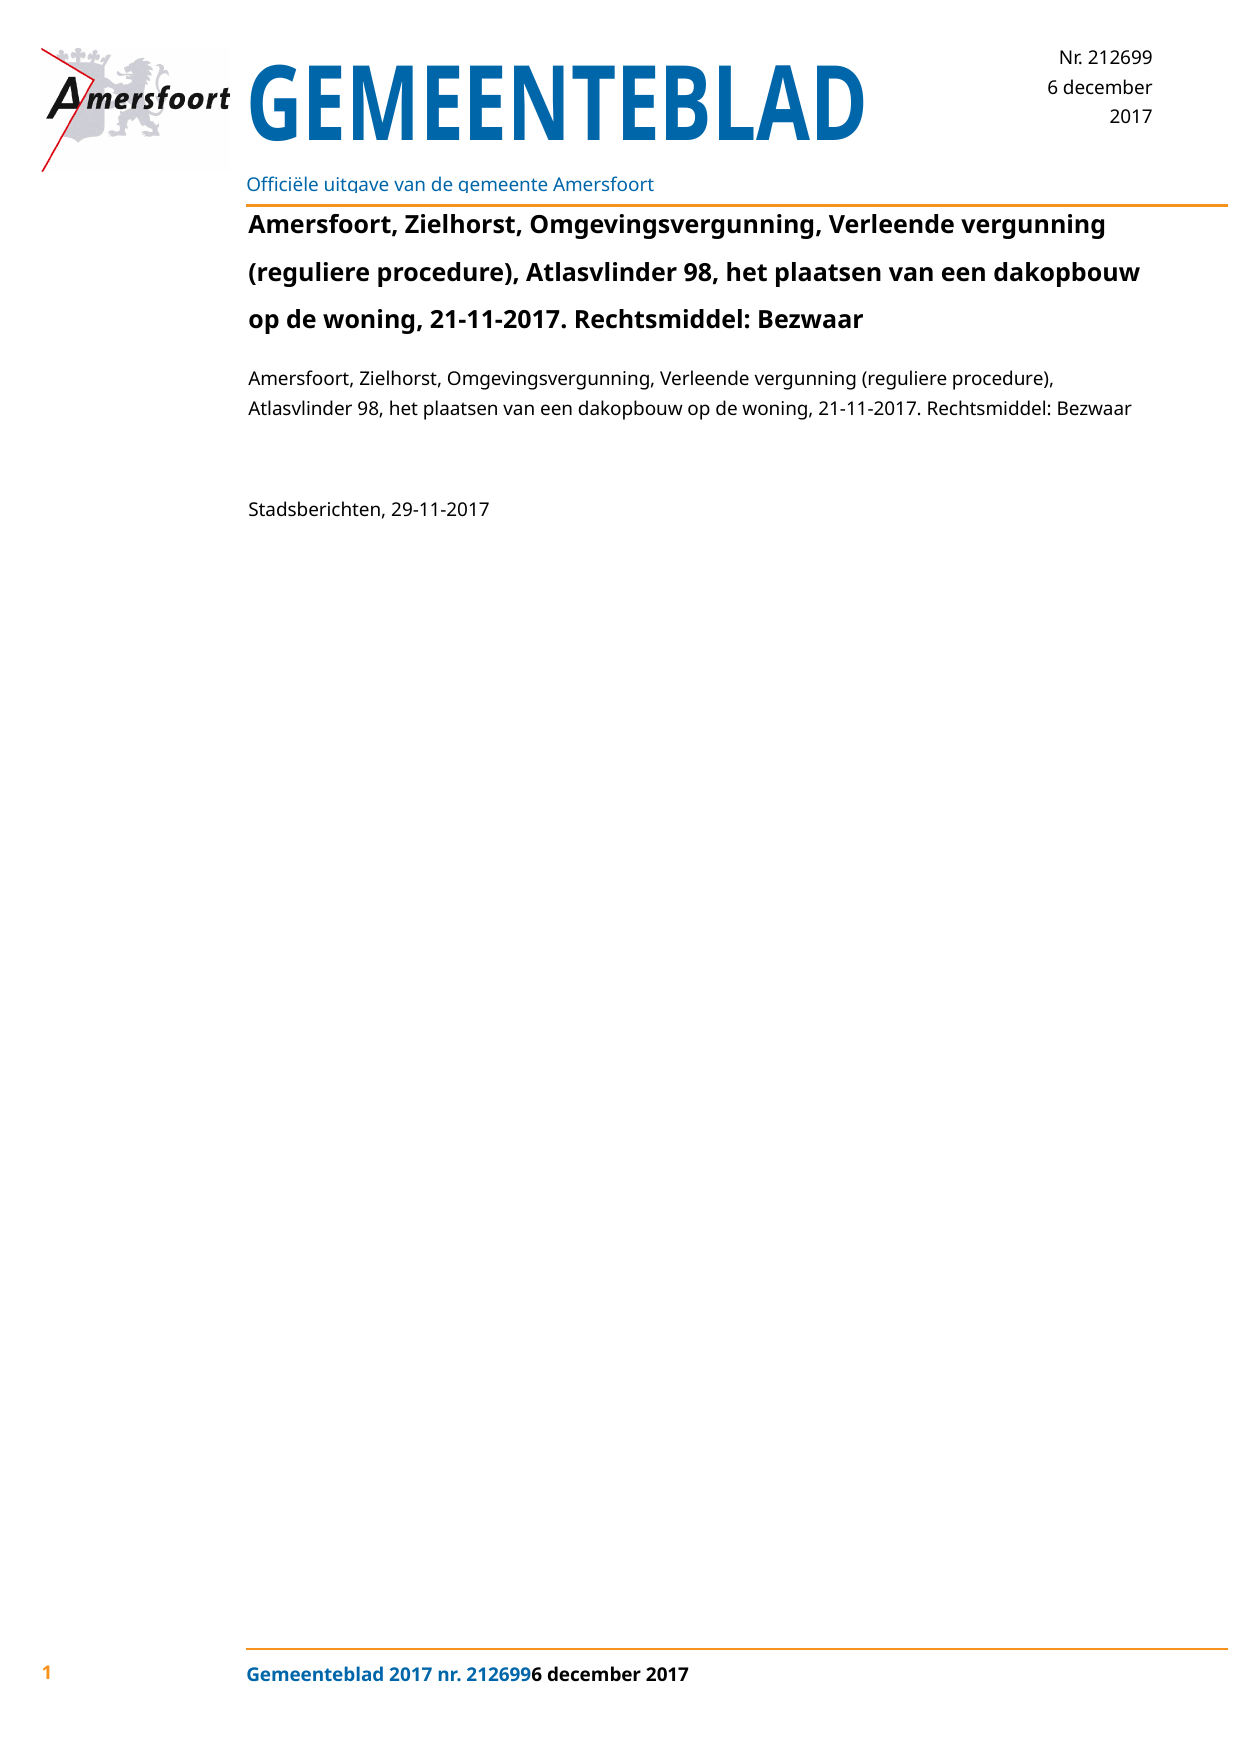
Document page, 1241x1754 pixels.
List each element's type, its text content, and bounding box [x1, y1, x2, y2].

text Stadsberichten, 29-11-2017 [248, 496, 1152, 522]
text Amersfoort, Zielhorst, Omgevingsvergunning, Verleende vergunning (reguliere procedure), Atlasvlinder 98, het plaatsen van een dakopbouw op de woning, 21-11-2017. Rechtsmiddel: Bezwaar [248, 366, 1152, 421]
text Amersfoort, Zielhorst, Omgevingsvergunning, Verleende vergunning (reguliere procedure), Atlasvlinder 98, het plaatsen van een dakopbouw op de woning, 21-11-2017. Rechtsmiddel: Bezwaar [248, 207, 1152, 336]
picture [41, 47, 231, 172]
